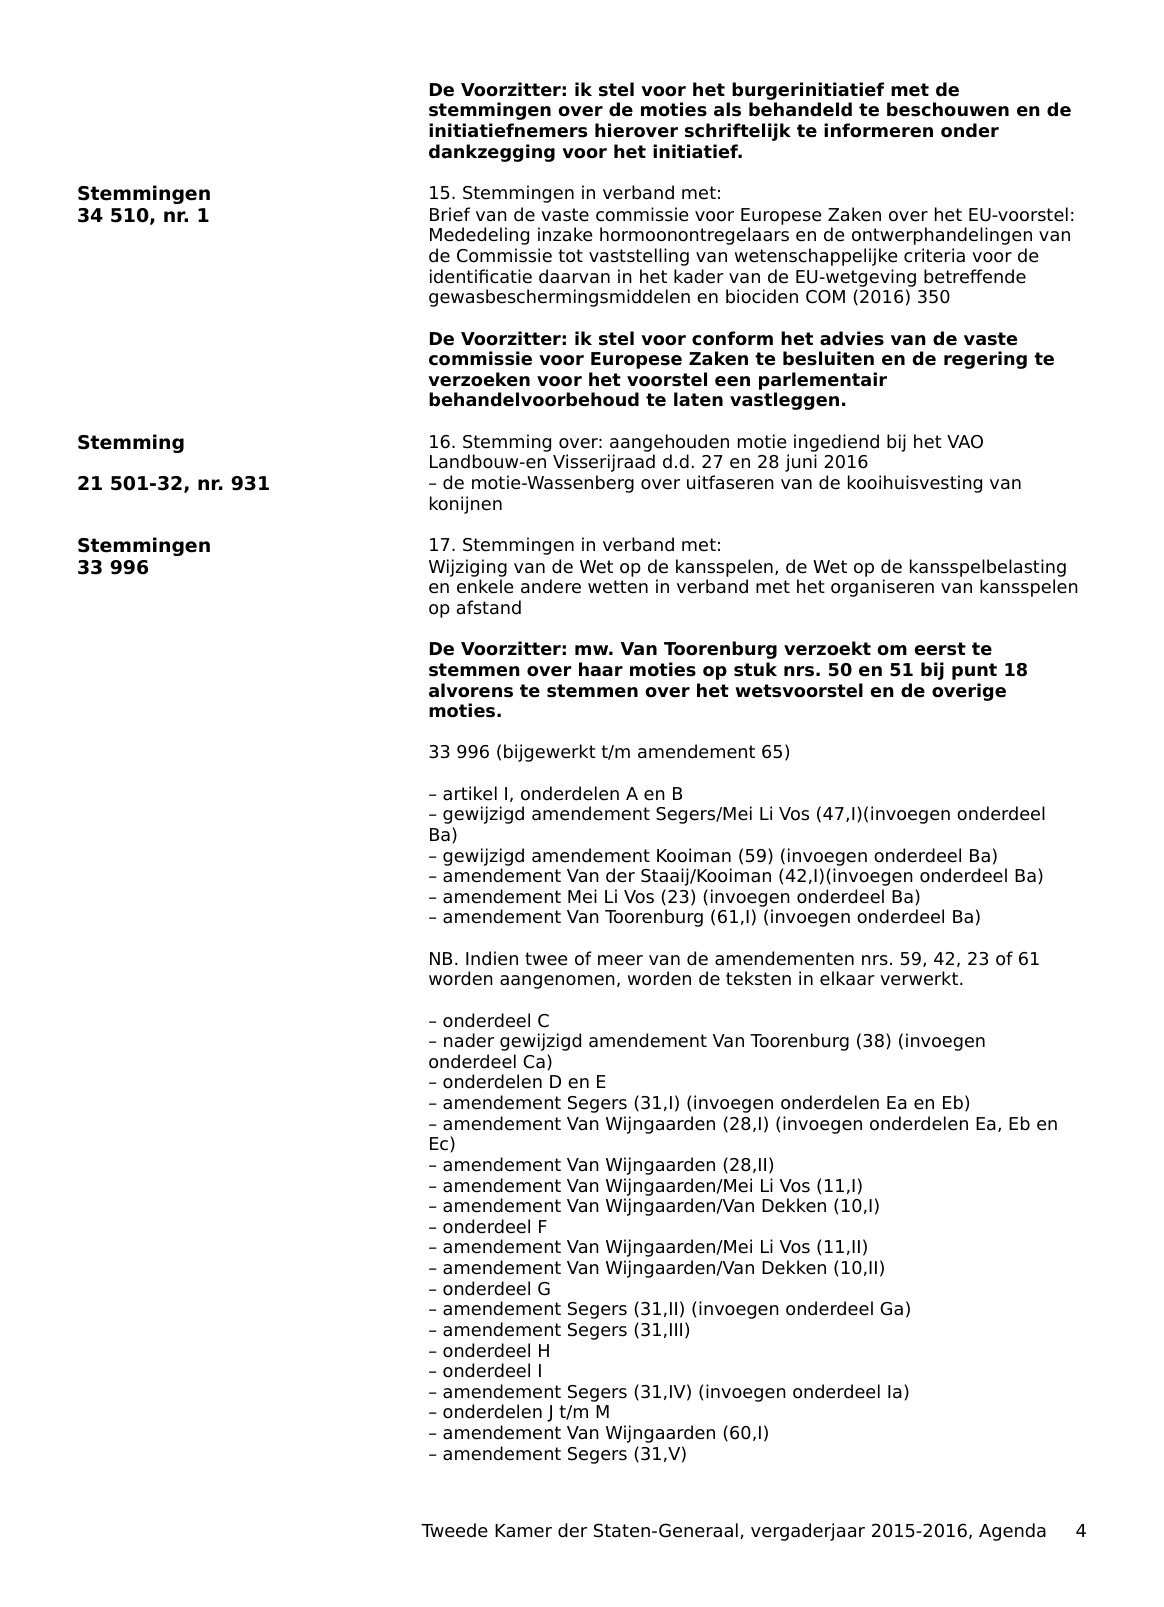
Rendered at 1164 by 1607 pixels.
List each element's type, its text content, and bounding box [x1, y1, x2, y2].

table_cell [405, 1403, 422, 1423]
table_cell [77, 1217, 404, 1237]
table_cell – nader gewijzigd amendement Van Toorenburg (38) (invoegen onderdeel Ca) [422, 1031, 1087, 1072]
table_cell – amendement Segers (31,II) (invoegen onderdeel Ga) [422, 1299, 1087, 1320]
table_cell [405, 1423, 422, 1444]
table_cell – gewijzigd amendement Kooiman (59) (invoegen onderdeel Ba) [422, 846, 1087, 866]
table_cell [422, 619, 1087, 639]
table_cell [77, 514, 404, 535]
table_cell [77, 80, 404, 162]
table_cell De Voorzitter: ik stel voor het burgerinitiatief met de stemmingen over de moties als behandeld te beschouwen en de initiatiefnemers hierover schriftelijk te informeren onder dankzegging voor het initiatief. [422, 80, 1087, 162]
table_cell [405, 1258, 422, 1279]
table_cell [405, 949, 422, 990]
table_cell [405, 1341, 422, 1361]
table_cell [77, 59, 404, 80]
table_cell [405, 928, 422, 949]
table_cell [422, 308, 1087, 328]
table_cell – onderdelen J t/m M [422, 1403, 1087, 1423]
table_cell [405, 1217, 422, 1237]
table_cell [405, 619, 422, 639]
table_cell Wijziging van de Wet op de kansspelen, de Wet op de kansspelbelasting en enkele andere wetten in verband met het organiseren van kansspelen op afstand [422, 557, 1087, 619]
table_cell [405, 1073, 422, 1093]
table_cell – amendement Van Wijngaarden/Mei Li Vos (11,II) [422, 1238, 1087, 1258]
table_cell [405, 1093, 422, 1114]
table_cell [77, 1341, 404, 1361]
table_cell [405, 514, 422, 535]
table_cell [77, 928, 404, 949]
table_cell 33 996 [77, 557, 404, 619]
table_cell – amendement Segers (31,I) (invoegen onderdelen Ea en Eb) [422, 1093, 1087, 1114]
table_cell 34 510, nr. 1 [77, 205, 404, 308]
table_cell [77, 1093, 404, 1114]
table_cell [405, 329, 422, 411]
table_cell [77, 1114, 404, 1155]
table_cell – amendement Van Wijngaarden/Van Dekken (10,I) [422, 1196, 1087, 1217]
table_cell Brief van de vaste commissie voor Europese Zaken over het EU-voorstel: Mededeling inzake hormoonontregelaars en de ontwerphandelingen van de Commissie tot vaststelling van wetenschappelijke criteria voor de identificatie daarvan in het kader van de EU-wetgeving betreffende gewasbeschermingsmiddelen en biociden COM (2016) 350 [422, 205, 1087, 308]
table_cell [405, 887, 422, 907]
table_cell [405, 846, 422, 866]
table_cell [422, 928, 1087, 949]
table_cell [405, 557, 422, 619]
table_cell [405, 432, 422, 473]
table_cell [77, 162, 404, 183]
table_cell [405, 1320, 422, 1341]
table_cell [405, 1238, 422, 1258]
table_cell – amendement Van Wijngaarden/Van Dekken (10,II) [422, 1258, 1087, 1279]
table_cell [422, 722, 1087, 742]
table_cell – onderdeel C [422, 1011, 1087, 1031]
table_cell [77, 1444, 404, 1464]
table_cell Stemming [77, 432, 404, 473]
table_cell [77, 846, 404, 866]
table_cell 33 996 (bijgewerkt t/m amendement 65) [422, 743, 1087, 763]
table_cell [405, 205, 422, 308]
table_cell [77, 1299, 404, 1320]
table_cell [77, 1382, 404, 1402]
table_cell – amendement Segers (31,III) [422, 1320, 1087, 1341]
table_cell [405, 804, 422, 846]
table_cell – amendement Mei Li Vos (23) (invoegen onderdeel Ba) [422, 887, 1087, 907]
table_cell – onderdeel I [422, 1361, 1087, 1382]
table_cell [422, 162, 1087, 183]
table_cell [77, 619, 404, 639]
table_cell [405, 639, 422, 722]
table_cell [77, 804, 404, 846]
table_cell [422, 411, 1087, 432]
table_cell [405, 1031, 422, 1072]
table_cell – onderdeel F [422, 1217, 1087, 1237]
table_cell De Voorzitter: mw. Van Toorenburg verzoekt om eerst te stemmen over haar moties op stuk nrs. 50 en 51 bij punt 18 alvorens te stemmen over het wetsvoorstel en de overige moties. [422, 639, 1087, 722]
table_cell [405, 1011, 422, 1031]
table_cell 21 501-32, nr. 931 [77, 473, 404, 514]
table_cell [77, 866, 404, 887]
table_cell – amendement Van Wijngaarden (60,I) [422, 1423, 1087, 1444]
table_cell [77, 722, 404, 742]
table_cell [77, 411, 404, 432]
table_cell [405, 1361, 422, 1382]
table_cell Stemmingen [77, 183, 404, 205]
table_cell [405, 1176, 422, 1196]
table_cell [77, 1361, 404, 1382]
table_cell – amendement Van Wijngaarden (28,II) [422, 1155, 1087, 1176]
table_cell [405, 743, 422, 763]
table_cell [77, 1011, 404, 1031]
table_cell – gewijzigd amendement Segers/Mei Li Vos (47,I)(invoegen onderdeel Ba) [422, 804, 1087, 846]
table_cell [405, 535, 422, 557]
table_cell 15. Stemmingen in verband met: [422, 183, 1087, 205]
table_cell 16. Stemming over: aangehouden motie ingediend bij het VAO Landbouw-en Visserijraad d.d. 27 en 28 juni 2016 [422, 432, 1087, 473]
table_cell De Voorzitter: ik stel voor conform het advies van de vaste commissie voor Europese Zaken te besluiten en de regering te verzoeken voor het voorstel een parlementair behandelvoorbehoud te laten vastleggen. [422, 329, 1087, 411]
table_cell [77, 329, 404, 411]
table_cell [405, 1382, 422, 1402]
table_cell [77, 1155, 404, 1176]
table_cell [405, 1279, 422, 1299]
table_cell [405, 411, 422, 432]
table_cell [405, 1155, 422, 1176]
table_cell [77, 1279, 404, 1299]
table_cell [77, 1403, 404, 1423]
table_cell [77, 743, 404, 763]
table_cell – onderdelen D en E [422, 1073, 1087, 1093]
table_cell – onderdeel H [422, 1341, 1087, 1361]
table_cell [405, 866, 422, 887]
table_cell – de motie-Wassenberg over uitfaseren van de kooihuisvesting van konijnen [422, 473, 1087, 514]
table_cell [422, 59, 1087, 80]
table_cell – amendement Segers (31,V) [422, 1444, 1087, 1464]
table_cell [405, 1444, 422, 1464]
table_cell – onderdeel G [422, 1279, 1087, 1299]
table_cell [422, 990, 1087, 1011]
table_cell [77, 1196, 404, 1217]
table_cell [405, 473, 422, 514]
table_cell [77, 308, 404, 328]
table_cell [77, 1238, 404, 1258]
table_cell [405, 183, 422, 205]
table_cell [77, 1031, 404, 1072]
table_cell [405, 990, 422, 1011]
table_cell [405, 784, 422, 804]
table_cell [77, 887, 404, 907]
table_cell [77, 1176, 404, 1196]
table_cell [405, 59, 422, 80]
table_cell [77, 1320, 404, 1341]
table_cell [77, 1073, 404, 1093]
table_cell – amendement Van Wijngaarden/Mei Li Vos (11,I) [422, 1176, 1087, 1196]
table_cell [405, 1299, 422, 1320]
table_cell [405, 722, 422, 742]
table_cell [77, 908, 404, 928]
table_cell [422, 514, 1087, 535]
table_cell – amendement Van der Staaij/Kooiman (42,I)(invoegen onderdeel Ba) [422, 866, 1087, 887]
table_cell [77, 763, 404, 784]
table_cell – amendement Van Toorenburg (61,I) (invoegen onderdeel Ba) [422, 908, 1087, 928]
table_cell [77, 639, 404, 722]
table_cell – amendement Segers (31,IV) (invoegen onderdeel Ia) [422, 1382, 1087, 1402]
table_cell [405, 1114, 422, 1155]
table_cell [405, 162, 422, 183]
table_cell [405, 908, 422, 928]
table_cell Stemmingen [77, 535, 404, 557]
table_cell [77, 990, 404, 1011]
table_cell [405, 763, 422, 784]
table_cell NB. Indien twee of meer van de amendementen nrs. 59, 42, 23 of 61 worden aangenomen, worden de teksten in elkaar verwerkt. [422, 949, 1087, 990]
table_cell – artikel I, onderdelen A en B [422, 784, 1087, 804]
table_cell [77, 949, 404, 990]
table_cell [77, 1258, 404, 1279]
table_cell [77, 784, 404, 804]
table_cell 17. Stemmingen in verband met: [422, 535, 1087, 557]
table_cell [405, 308, 422, 328]
table_cell [405, 1196, 422, 1217]
table_cell [422, 763, 1087, 784]
table_cell – amendement Van Wijngaarden (28,I) (invoegen onderdelen Ea, Eb en Ec) [422, 1114, 1087, 1155]
table_cell [77, 1423, 404, 1444]
table_cell [405, 80, 422, 162]
